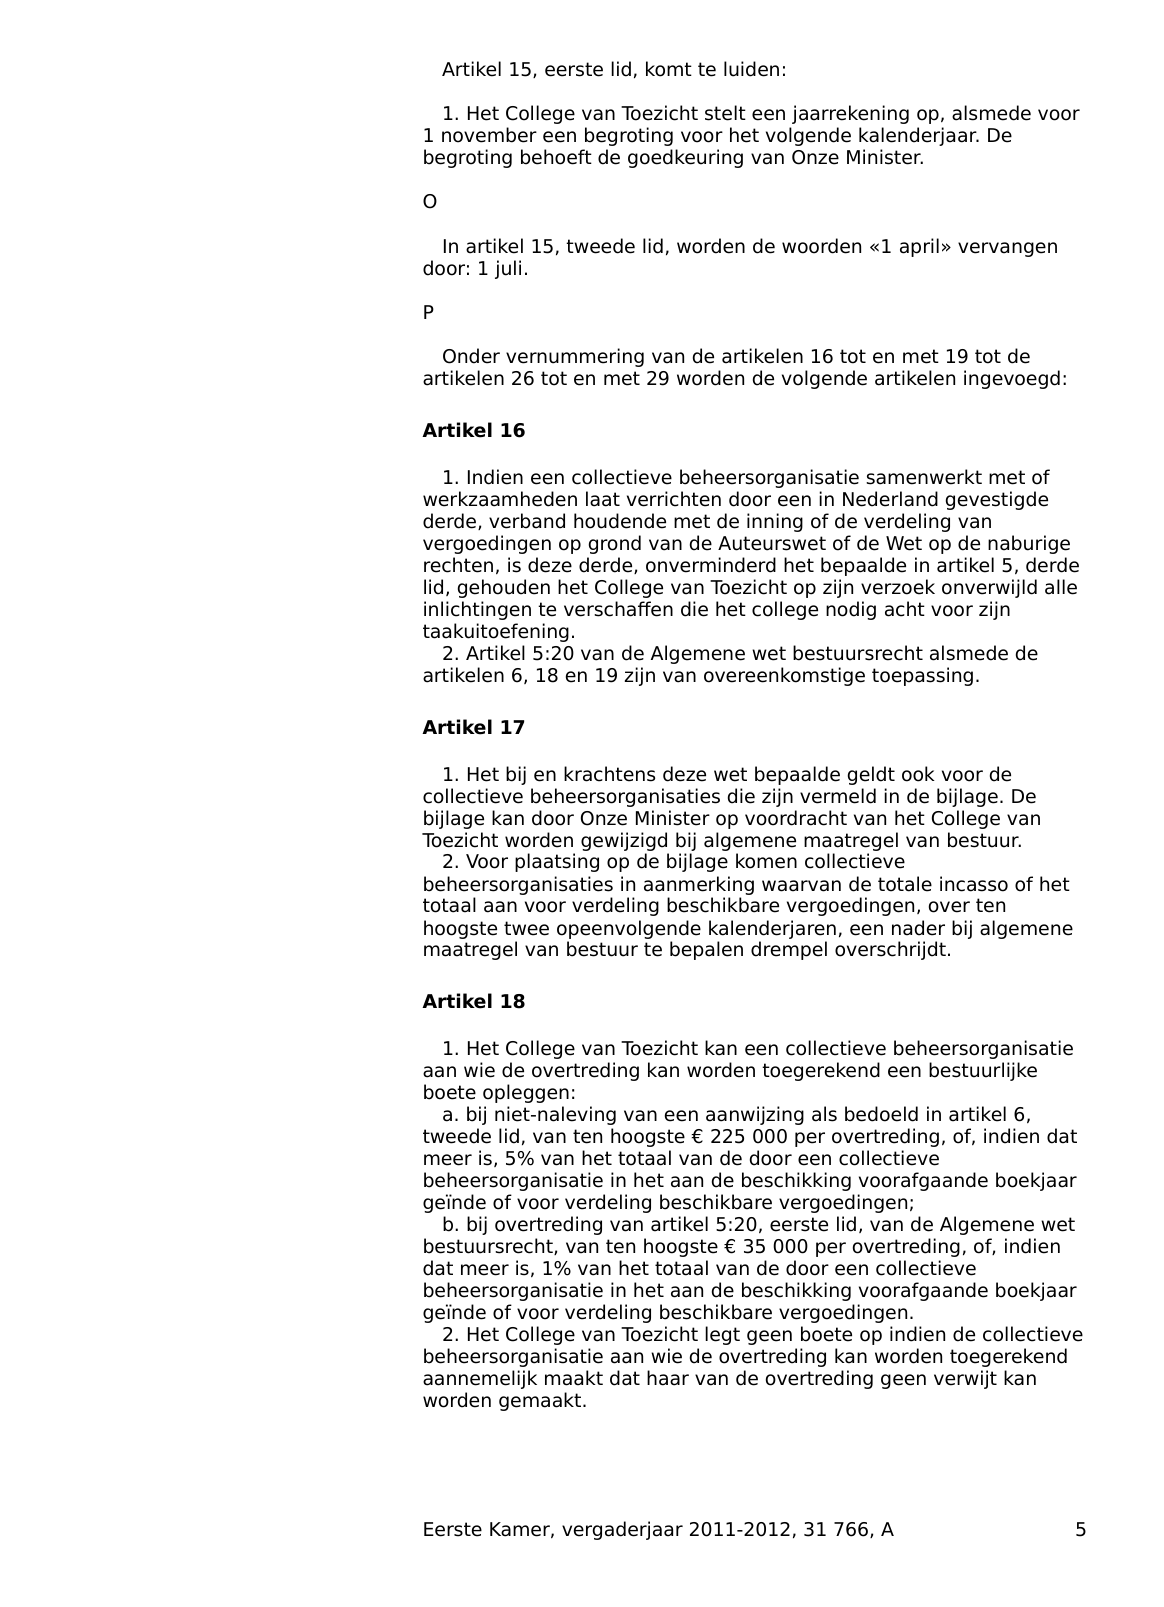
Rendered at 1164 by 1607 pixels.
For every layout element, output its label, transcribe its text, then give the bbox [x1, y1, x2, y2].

text 2. Artikel 5:20 van de Algemene wet bestuursrecht alsmede de artikelen 6, 18 en 19 zijn van overeenkomstige toepassing. [422, 643, 1087, 687]
subtitle Artikel 17 [422, 717, 1087, 738]
text In artikel 15, tweede lid, worden de woorden «1 april» vervangen door: 1 juli. [422, 236, 1087, 279]
text 2. Het College van Toezicht legt geen boete op indien de collectieve beheersorganisatie aan wie de overtreding kan worden toegerekend aannemelijk maakt dat haar van de overtreding geen verwijt kan worden gemaakt. [422, 1324, 1087, 1412]
text 1. Het bij en krachtens deze wet bepaalde geldt ook voor de collectieve beheersorganisaties die zijn vermeld in de bijlage. De bijlage kan door Onze Minister op voordracht van het College van Toezicht worden gewijzigd bij algemene maatregel van bestuur. [422, 763, 1087, 851]
text 1. Indien een collectieve beheersorganisatie samenwerkt met of werkzaamheden laat verrichten door een in Nederland gevestigde derde, verband houdende met de inning of de verdeling van vergoedingen op grond van de Auteurswet of de Wet op de naburige rechten, is deze derde, onverminderd het bepaalde in artikel 5, derde lid, gehouden het College van Toezicht op zijn verzoek onverwijld alle inlichtingen te verschaffen die het college nodig acht voor zijn taakuitoefening. [422, 467, 1087, 643]
text 2. Voor plaatsing op de bijlage komen collectieve beheersorganisaties in aanmerking waarvan de totale incasso of het totaal aan voor verdeling beschikbare vergoedingen, over ten hoogste twee opeenvolgende kalenderjaren, een nader bij algemene maatregel van bestuur te bepalen drempel overschrijdt. [422, 851, 1087, 961]
subtitle Artikel 16 [422, 420, 1087, 442]
text 1. Het College van Toezicht kan een collectieve beheersorganisatie aan wie de overtreding kan worden toegerekend een bestuurlijke boete opleggen: [422, 1038, 1087, 1104]
text a. bij niet-naleving van een aanwijzing als bedoeld in artikel 6, tweede lid, van ten hoogste € 225 000 per overtreding, of, indien dat meer is, 5% van het totaal van de door een collectieve beheersorganisatie in het aan de beschikking voorafgaande boekjaar geïnde of voor verdeling beschikbare vergoedingen; [422, 1104, 1087, 1214]
text P [422, 302, 1087, 324]
text O [422, 191, 1087, 213]
text 1. Het College van Toezicht stelt een jaarrekening op, alsmede voor 1 november een begroting voor het volgende kalenderjaar. De begroting behoeft de goedkeuring van Onze Minister. [422, 103, 1087, 169]
text Artikel 15, eerste lid, komt te luiden: [422, 59, 1087, 81]
text b. bij overtreding van artikel 5:20, eerste lid, van de Algemene wet bestuursrecht, van ten hoogste € 35 000 per overtreding, of, indien dat meer is, 1% van het totaal van de door een collectieve beheersorganisatie in het aan de beschikking voorafgaande boekjaar geïnde of voor verdeling beschikbare vergoedingen. [422, 1214, 1087, 1324]
subtitle Artikel 18 [422, 991, 1087, 1013]
text Onder vernummering van de artikelen 16 tot en met 19 tot de artikelen 26 tot en met 29 worden de volgende artikelen ingevoegd: [422, 346, 1087, 390]
